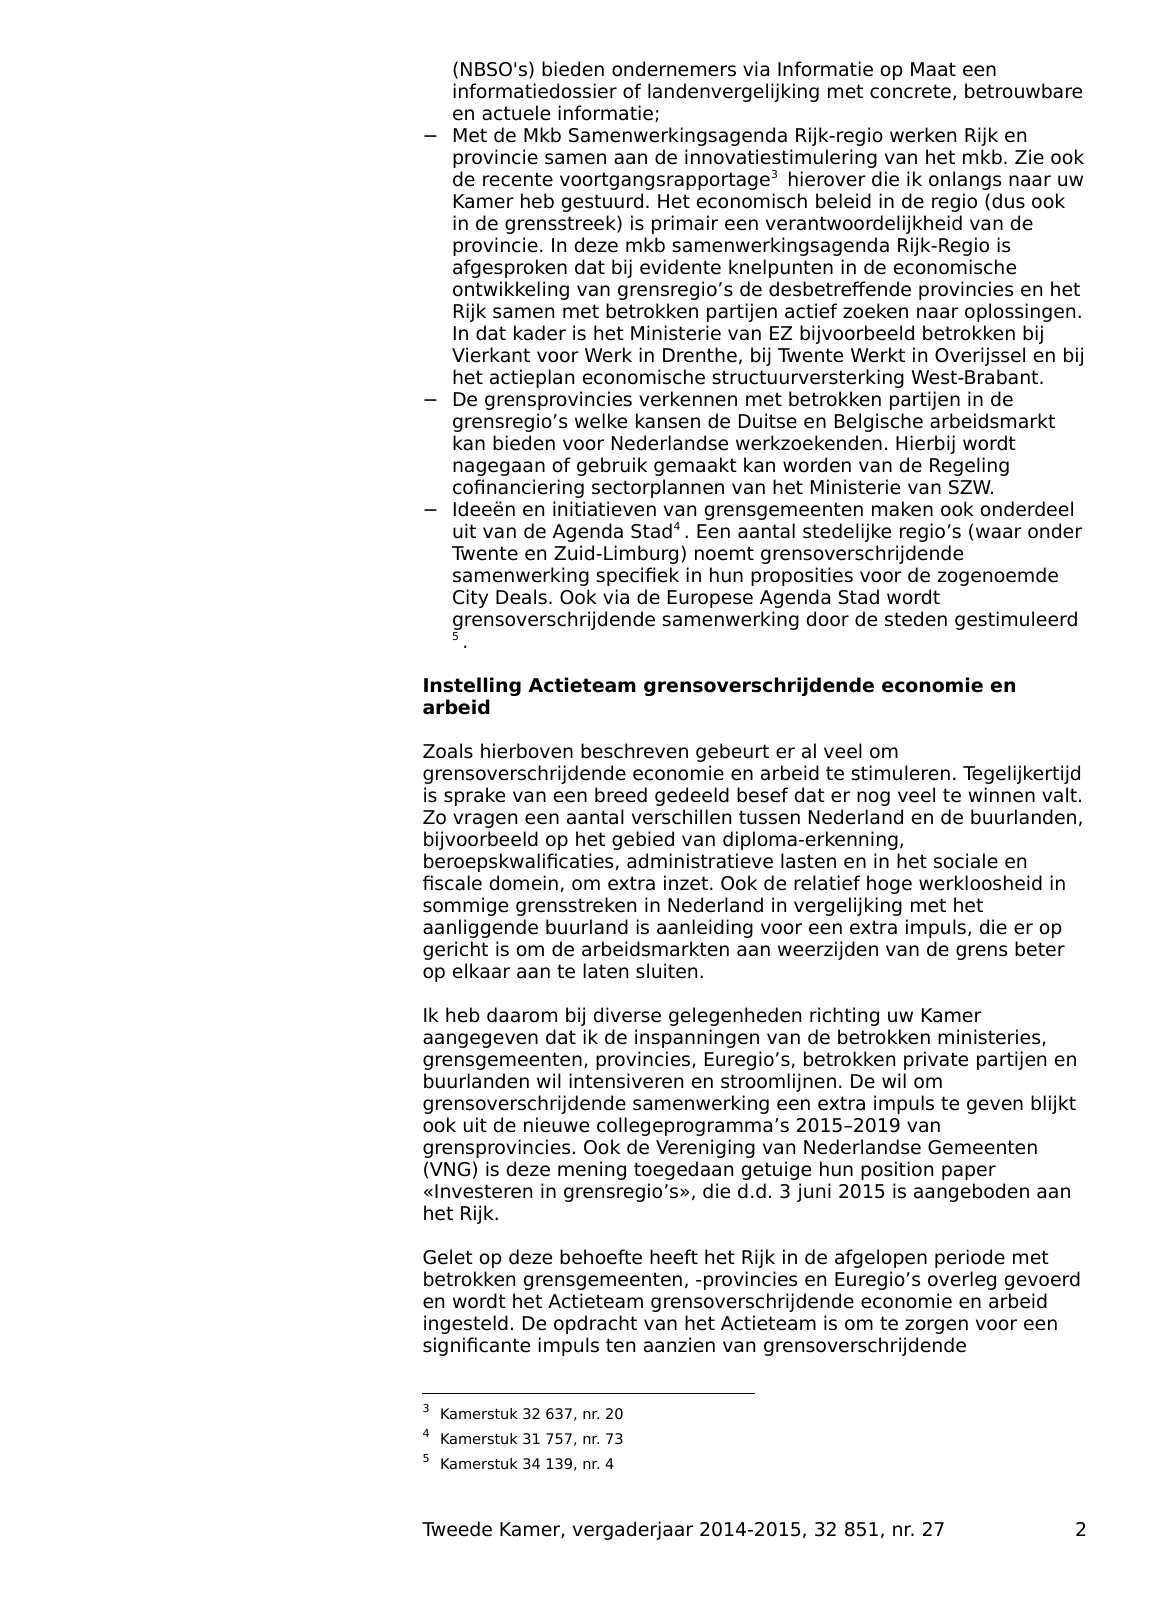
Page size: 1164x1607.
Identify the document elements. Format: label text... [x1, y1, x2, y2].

text Ik heb daarom bij diverse gelegenheden richting uw Kamer aangegeven dat ik de inspanningen van de betrokken ministeries, grensgemeenten, provincies, Euregio’s, betrokken private partijen en buurlanden wil intensiveren en stroomlijnen. De wil om grensoverschrijdende samenwerking een extra impuls te geven blijkt ook uit de nieuwe collegeprogramma’s 2015–2019 van grensprovincies. Ook de Vereniging van Nederlandse Gemeenten (VNG) is deze mening toegedaan getuige hun position paper «Investeren in grensregio’s», die d.d. 3 juni 2015 is aangeboden aan het Rijk. [422, 1005, 1087, 1224]
text Kamerstuk 34 139, nr. 4 [422, 1452, 1087, 1474]
text Kamerstuk 31 757, nr. 73 [422, 1427, 1087, 1449]
text − Ideeën en initiatieven van grensgemeenten maken ook onderdeel uit van de Agenda Stad. Een aantal stedelijke regio’s (waar onder Twente en Zuid-Limburg) noemt grensoverschrijdende samenwerking specifiek in hun proposities voor de zogenoemde City Deals. Ook via de Europese Agenda Stad wordt grensoverschrijdende samenwerking door de steden gestimuleerd . [422, 499, 1087, 652]
subtitle Instelling Actieteam grensoverschrijdende economie en arbeid [422, 675, 1087, 719]
text Zoals hierboven beschreven gebeurt er al veel om grensoverschrijdende economie en arbeid te stimuleren. Tegelijkertijd is sprake van een breed gedeeld besef dat er nog veel te winnen valt. Zo vragen een aantal verschillen tussen Nederland en de buurlanden, bijvoorbeeld op het gebied van diploma-erkenning, beroepskwalificaties, administratieve lasten en in het sociale en fiscale domein, om extra inzet. Ook de relatief hoge werkloosheid in sommige grensstreken in Nederland in vergelijking met het aanliggende buurland is aanleiding voor een extra impuls, die er op gericht is om de arbeidsmarkten aan weerzijden van de grens beter op elkaar aan te laten sluiten. [422, 741, 1087, 983]
text (NBSO's) bieden ondernemers via Informatie op Maat een informatiedossier of landenvergelijking met concrete, betrouwbare en actuele informatie; [422, 59, 1087, 125]
text − Met de Mkb Samenwerkingsagenda Rijk-regio werken Rijk en provincie samen aan de innovatiestimulering van het mkb. Zie ook de recente voortgangsrapportage hierover die ik onlangs naar uw Kamer heb gestuurd. Het economisch beleid in de regio (dus ook in de grensstreek) is primair een verantwoordelijkheid van de provincie. In deze mkb samenwerkingsagenda Rijk-Regio is afgesproken dat bij evidente knelpunten in de economische ontwikkeling van grensregio’s de desbetreffende provincies en het Rijk samen met betrokken partijen actief zoeken naar oplossingen. In dat kader is het Ministerie van EZ bijvoorbeeld betrokken bij Vierkant voor Werk in Drenthe, bij Twente Werkt in Overijssel en bij het actieplan economische structuurversterking West-Brabant. [422, 125, 1087, 389]
text − De grensprovincies verkennen met betrokken partijen in de grensregio’s welke kansen de Duitse en Belgische arbeidsmarkt kan bieden voor Nederlandse werkzoekenden. Hierbij wordt nagegaan of gebruik gemaakt kan worden van de Regeling cofinanciering sectorplannen van het Ministerie van SZW. [422, 389, 1087, 499]
text Gelet op deze behoefte heeft het Rijk in de afgelopen periode met betrokken grensgemeenten, -provincies en Euregio’s overleg gevoerd en wordt het Actieteam grensoverschrijdende economie en arbeid ingesteld. De opdracht van het Actieteam is om te zorgen voor een significante impuls ten aanzien van grensoverschrijdende [422, 1247, 1087, 1357]
text Kamerstuk 32 637, nr. 20 [422, 1402, 1087, 1424]
